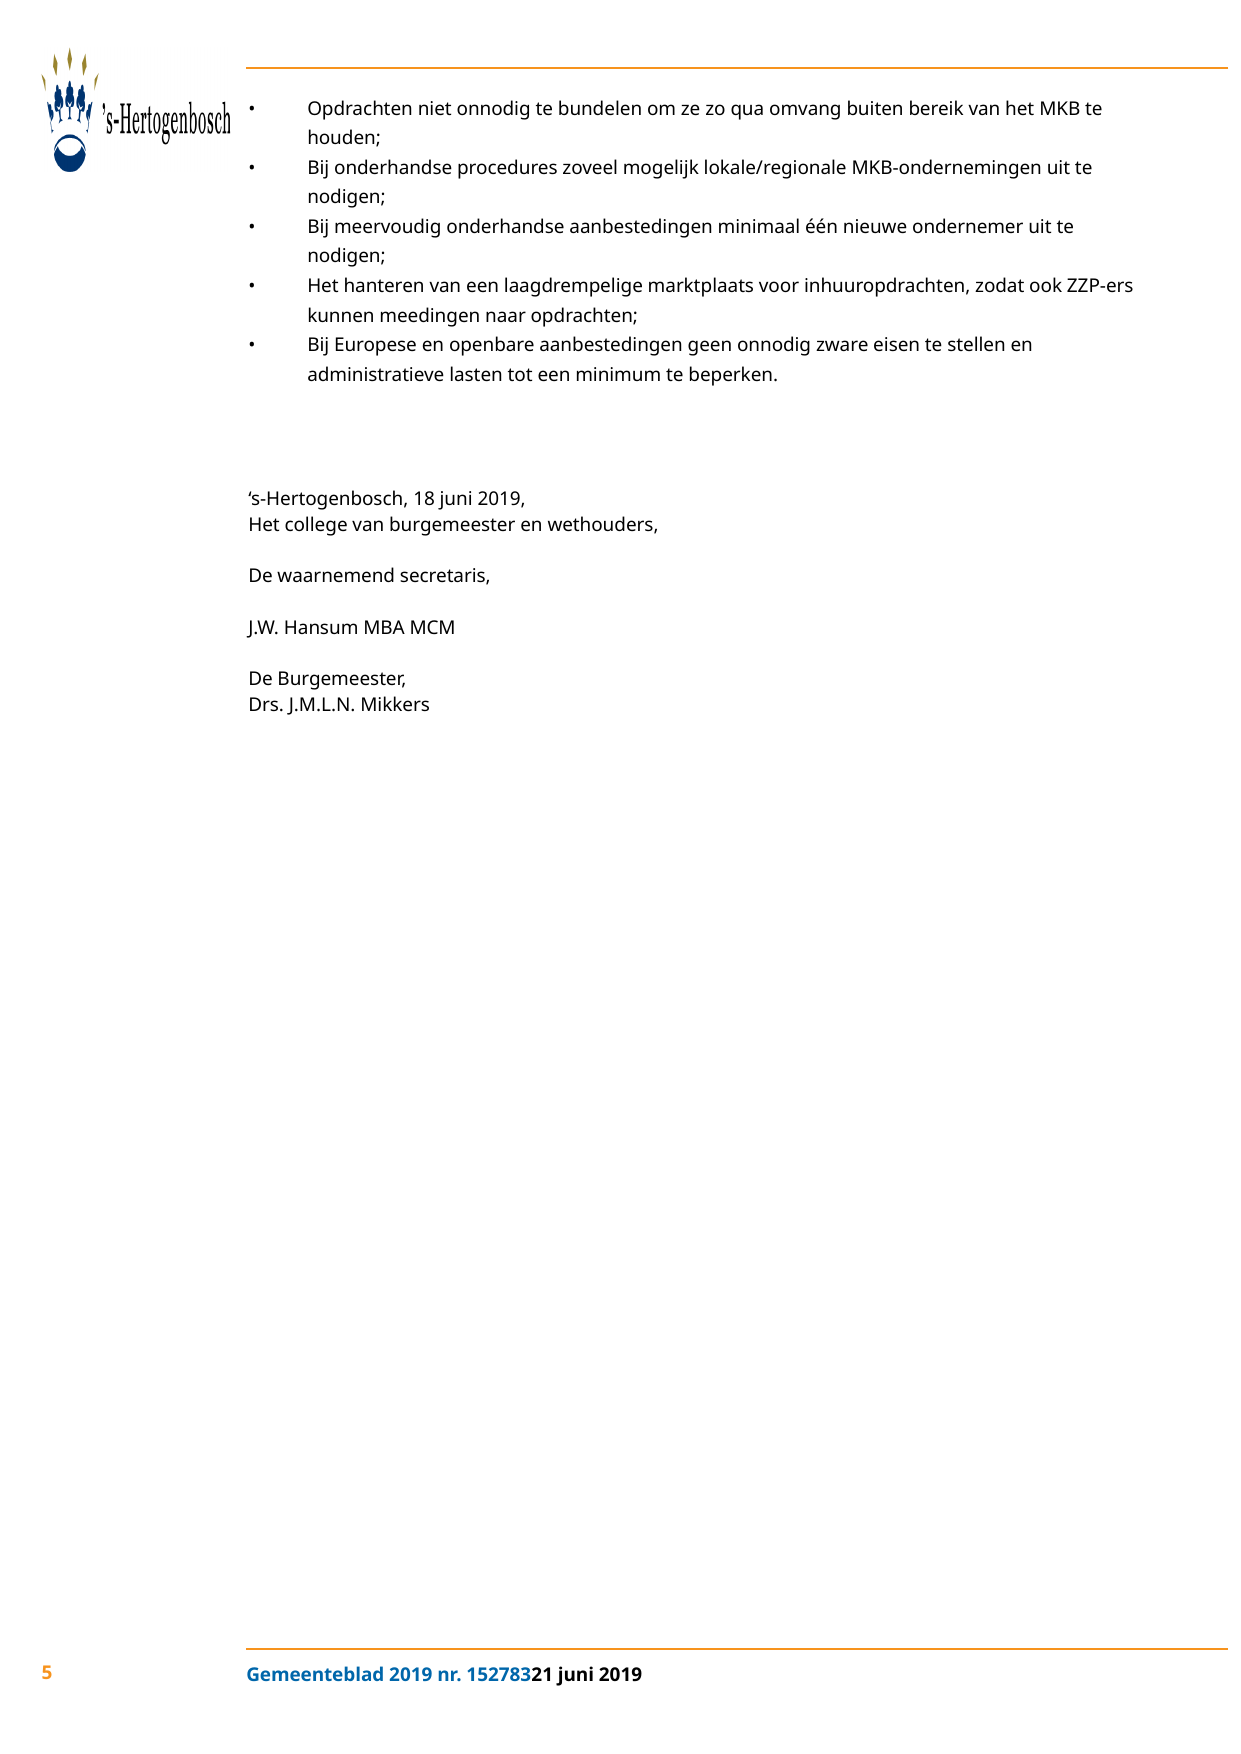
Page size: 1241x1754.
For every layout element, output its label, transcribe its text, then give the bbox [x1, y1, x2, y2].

text De waarnemend secretaris, [248, 563, 1152, 588]
list Opdrachten niet onnodig te bundelen om ze zo qua omvang buiten bereik van het MKB te houden; [248, 95, 1152, 150]
text J.W. Hansum MBA MCM [248, 614, 1152, 640]
list Bij onderhandse procedures zoveel mogelijk lokale/regionale MKB-ondernemingen uit te nodigen; [248, 154, 1152, 209]
text Drs. J.M.L.N. Mikkers [248, 691, 1152, 717]
list Bij Europese en openbare aanbestedingen geen onnodig zware eisen te stellen en administratieve lasten tot een minimum te beperken. [248, 331, 1152, 387]
list Bij meervoudig onderhandse aanbestedingen minimaal één nieuwe ondernemer uit te nodigen; [248, 213, 1152, 268]
text Het college van burgemeester en wethouders, [248, 511, 1152, 537]
list Het hanteren van een laagdrempelige marktplaats voor inhuuropdrachten, zodat ook ZZP-ers kunnen meedingen naar opdrachten; [248, 272, 1152, 328]
text De Burgemeester, [248, 666, 1152, 691]
text ‘s-Hertogenbosch, 18 juni 2019, [248, 486, 1152, 511]
picture [41, 47, 231, 172]
